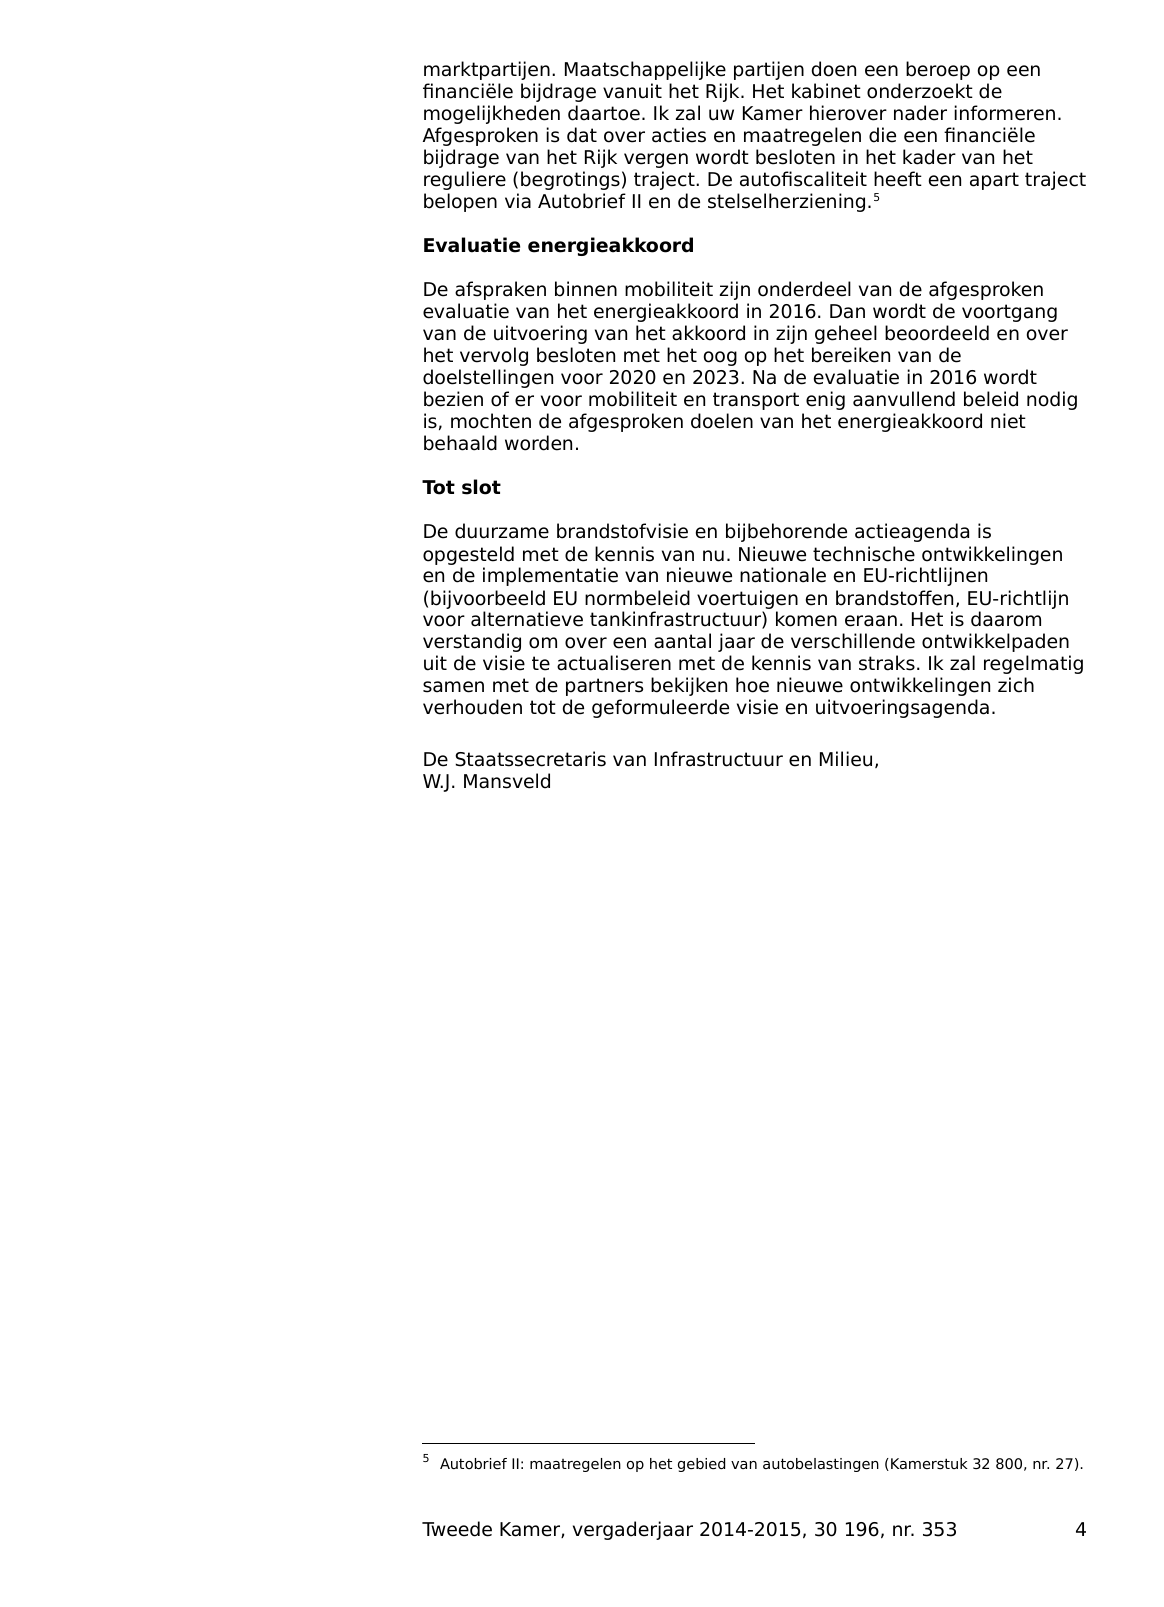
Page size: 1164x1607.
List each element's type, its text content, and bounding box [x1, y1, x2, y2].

text De Staatssecretaris van Infrastructuur en Milieu, W.J. Mansveld [422, 749, 1087, 793]
text Autobrief II: maatregelen op het gebied van autobelastingen (Kamerstuk 32 800, nr. 27). [422, 1452, 1087, 1474]
text De duurzame brandstofvisie en bijbehorende actieagenda is opgesteld met de kennis van nu. Nieuwe technische ontwikkelingen en de implementatie van nieuwe nationale en EU-richtlijnen (bijvoorbeeld EU normbeleid voertuigen en brandstoffen, EU-richtlijn voor alternatieve tankinfrastructuur) komen eraan. Het is daarom verstandig om over een aantal jaar de verschillende ontwikkelpaden uit de visie te actualiseren met de kennis van straks. Ik zal regelmatig samen met de partners bekijken hoe nieuwe ontwikkelingen zich verhouden tot de geformuleerde visie en uitvoeringsagenda. [422, 521, 1087, 719]
text marktpartijen. Maatschappelijke partijen doen een beroep op een financiële bijdrage vanuit het Rijk. Het kabinet onderzoekt de mogelijkheden daartoe. Ik zal uw Kamer hierover nader informeren. Afgesproken is dat over acties en maatregelen die een financiële bijdrage van het Rijk vergen wordt besloten in het kader van het reguliere (begrotings) traject. De autofiscaliteit heeft een apart traject belopen via Autobrief II en de stelselherziening. [422, 59, 1087, 213]
text De afspraken binnen mobiliteit zijn onderdeel van de afgesproken evaluatie van het energieakkoord in 2016. Dan wordt de voortgang van de uitvoering van het akkoord in zijn geheel beoordeeld en over het vervolg besloten met het oog op het bereiken van de doelstellingen voor 2020 en 2023. Na de evaluatie in 2016 wordt bezien of er voor mobiliteit en transport enig aanvullend beleid nodig is, mochten de afgesproken doelen van het energieakkoord niet behaald worden. [422, 279, 1087, 455]
subtitle Tot slot [422, 477, 1087, 499]
subtitle Evaluatie energieakkoord [422, 235, 1087, 257]
